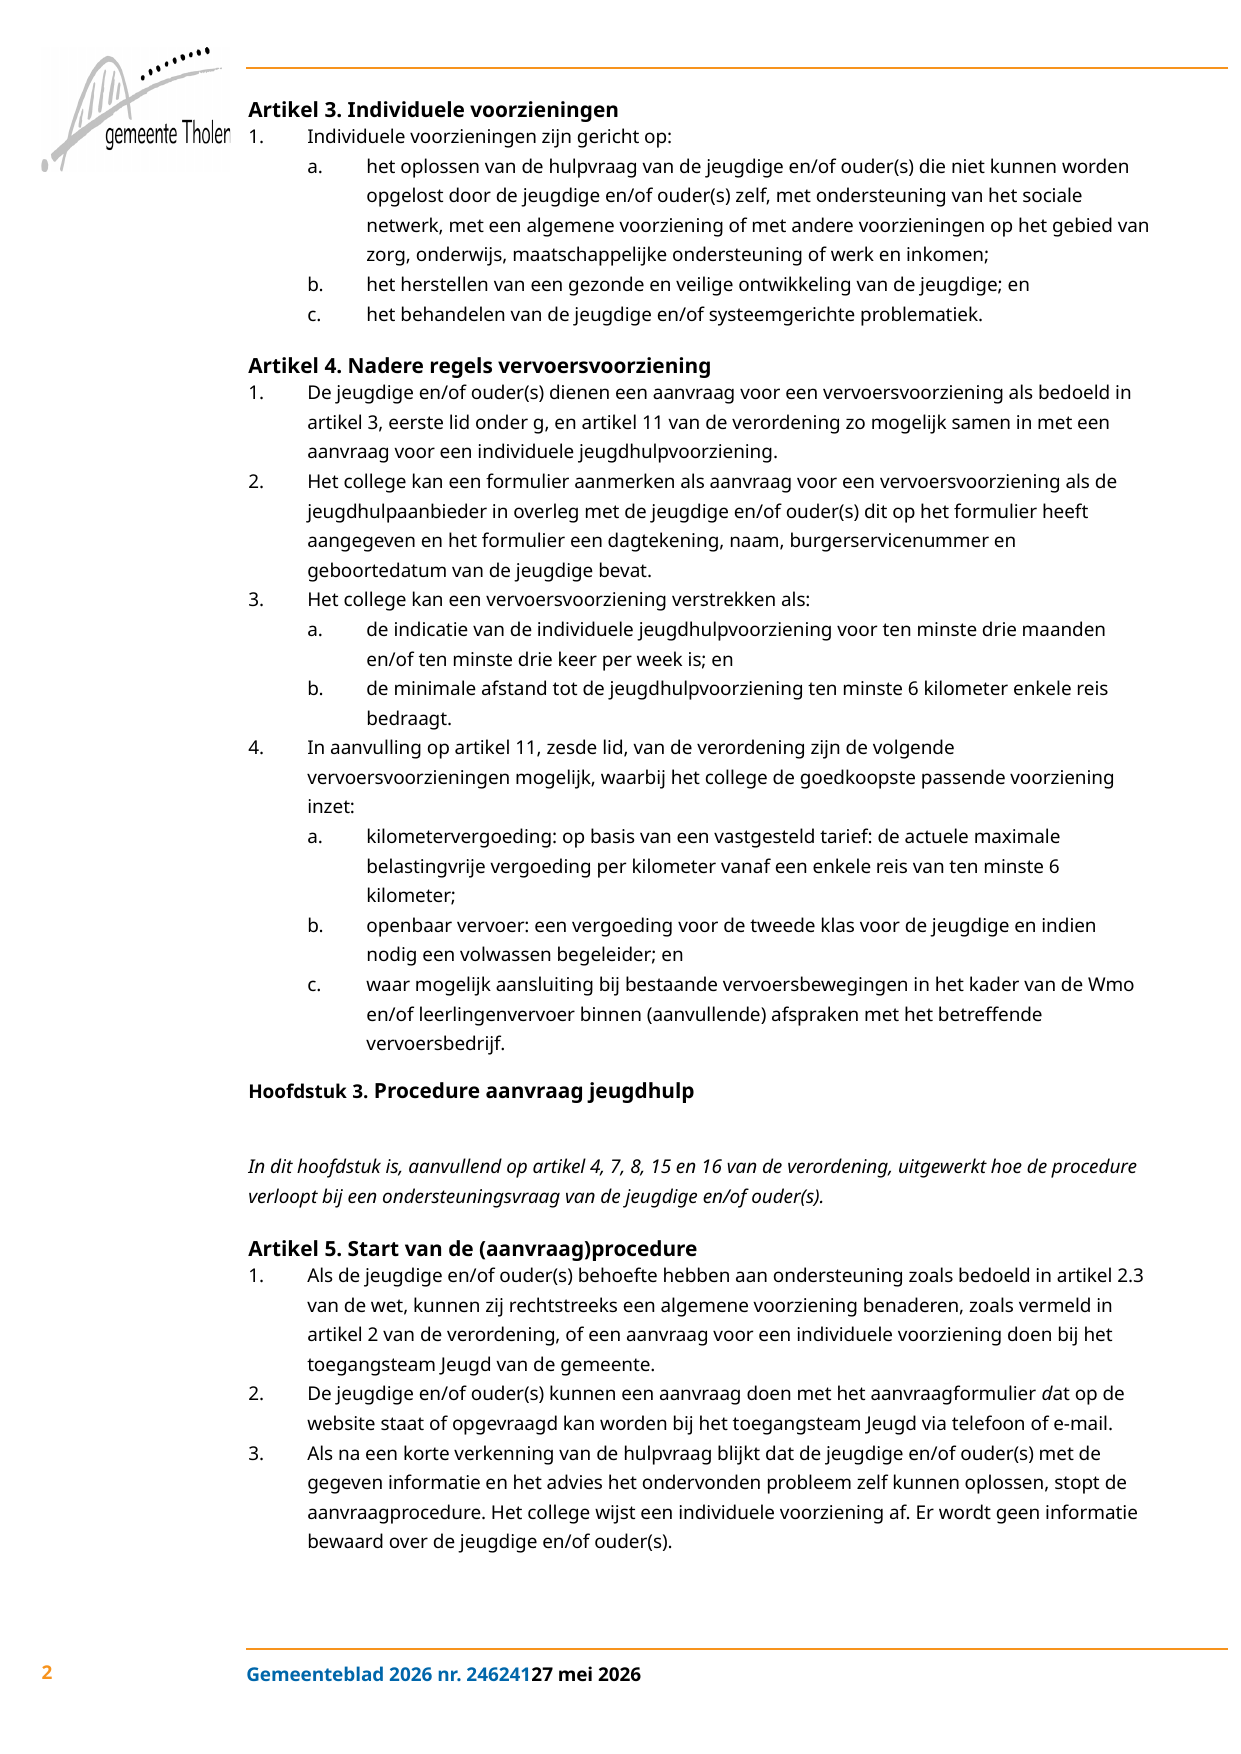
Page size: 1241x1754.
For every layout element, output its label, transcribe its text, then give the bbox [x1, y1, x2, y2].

list Individuele voorzieningen zijn gericht op: [248, 123, 1152, 149]
list de indicatie van de individuele jeugdhulpvoorziening voor ten minste drie maanden en/of ten minste drie keer per week is; en [307, 616, 1152, 672]
list De jeugdige en/of ouder(s) dienen een aanvraag voor een vervoersvoorziening als bedoeld in artikel 3, eerste lid onder g, en artikel 11 van de verordening zo mogelijk samen in met een aanvraag voor een individuele jeugdhulpvoorziening. [248, 379, 1152, 464]
list de minimale afstand tot de jeugdhulpvoorziening ten minste 6 kilometer enkele reis bedraagt. [307, 675, 1152, 731]
picture [41, 47, 231, 172]
text Artikel 3. Individuele voorzieningen [248, 95, 1152, 123]
list kilometervergoeding: op basis van een vastgesteld tarief: de actuele maximale belastingvrije vergoeding per kilometer vanaf een enkele reis van ten minste 6 kilometer; [307, 823, 1152, 908]
text Hoofdstuk 3. Procedure aanvraag jeugdhulp [248, 1076, 1152, 1104]
list het behandelen van de jeugdige en/of systeemgerichte problematiek. [307, 301, 1152, 326]
text Artikel 4. Nadere regels vervoersvoorziening [248, 351, 1152, 379]
text In dit hoofdstuk is, aanvullend op artikel 4, 7, 8, 15 en 16 van de verordening, uitgewerkt hoe de procedure verloopt bij een ondersteuningsvraag van de jeugdige en/of ouder(s). [248, 1154, 1152, 1209]
list De jeugdige en/of ouder(s) kunnen een aanvraag doen met het aanvraagformulier dat op de website staat of opgevraagd kan worden bij het toegangsteam Jeugd via telefoon of e-mail. [248, 1381, 1152, 1436]
list In aanvulling op artikel 11, zesde lid, van de verordening zijn de volgende vervoersvoorzieningen mogelijk, waarbij het college de goedkoopste passende voorziening inzet: [248, 734, 1152, 819]
list waar mogelijk aansluiting bij bestaande vervoersbewegingen in het kader van de Wmo en/of leerlingenvervoer binnen (aanvullende) afspraken met het betreffende vervoersbedrijf. [307, 971, 1152, 1056]
list openbaar vervoer: een vergoeding voor de tweede klas voor de jeugdige en indien nodig een volwassen begeleider; en [307, 912, 1152, 967]
list het herstellen van een gezonde en veilige ontwikkeling van de jeugdige; en [307, 271, 1152, 297]
list Het college kan een vervoersvoorziening verstrekken als: [248, 587, 1152, 612]
list Als na een korte verkenning van de hulpvraag blijkt dat de jeugdige en/of ouder(s) met de gegeven informatie en het advies het ondervonden probleem zelf kunnen oplossen, stopt de aanvraagprocedure. Het college wijst een individuele voorziening af. Er wordt geen informatie bewaard over de jeugdige en/of ouder(s). [248, 1440, 1152, 1554]
list Als de jeugdige en/of ouder(s) behoefte hebben aan ondersteuning zoals bedoeld in artikel 2.3 van de wet, kunnen zij rechtstreeks een algemene voorziening benaderen, zoals vermeld in artikel 2 van de verordening, of een aanvraag voor een individuele voorziening doen bij het toegangsteam Jeugd van de gemeente. [248, 1262, 1152, 1377]
text Artikel 5. Start van de (aanvraag)procedure [248, 1234, 1152, 1262]
list het oplossen van de hulpvraag van de jeugdige en/of ouder(s) die niet kunnen worden opgelost door de jeugdige en/of ouder(s) zelf, met ondersteuning van het sociale netwerk, met een algemene voorziening of met andere voorzieningen op het gebied van zorg, onderwijs, maatschappelijke ondersteuning of werk en inkomen; [307, 153, 1152, 267]
list Het college kan een formulier aanmerken als aanvraag voor een vervoersvoorziening als de jeugdhulpaanbieder in overleg met de jeugdige en/of ouder(s) dit op het formulier heeft aangegeven en het formulier een dagtekening, naam, burgerservicenummer en geboortedatum van de jeugdige bevat. [248, 468, 1152, 583]
